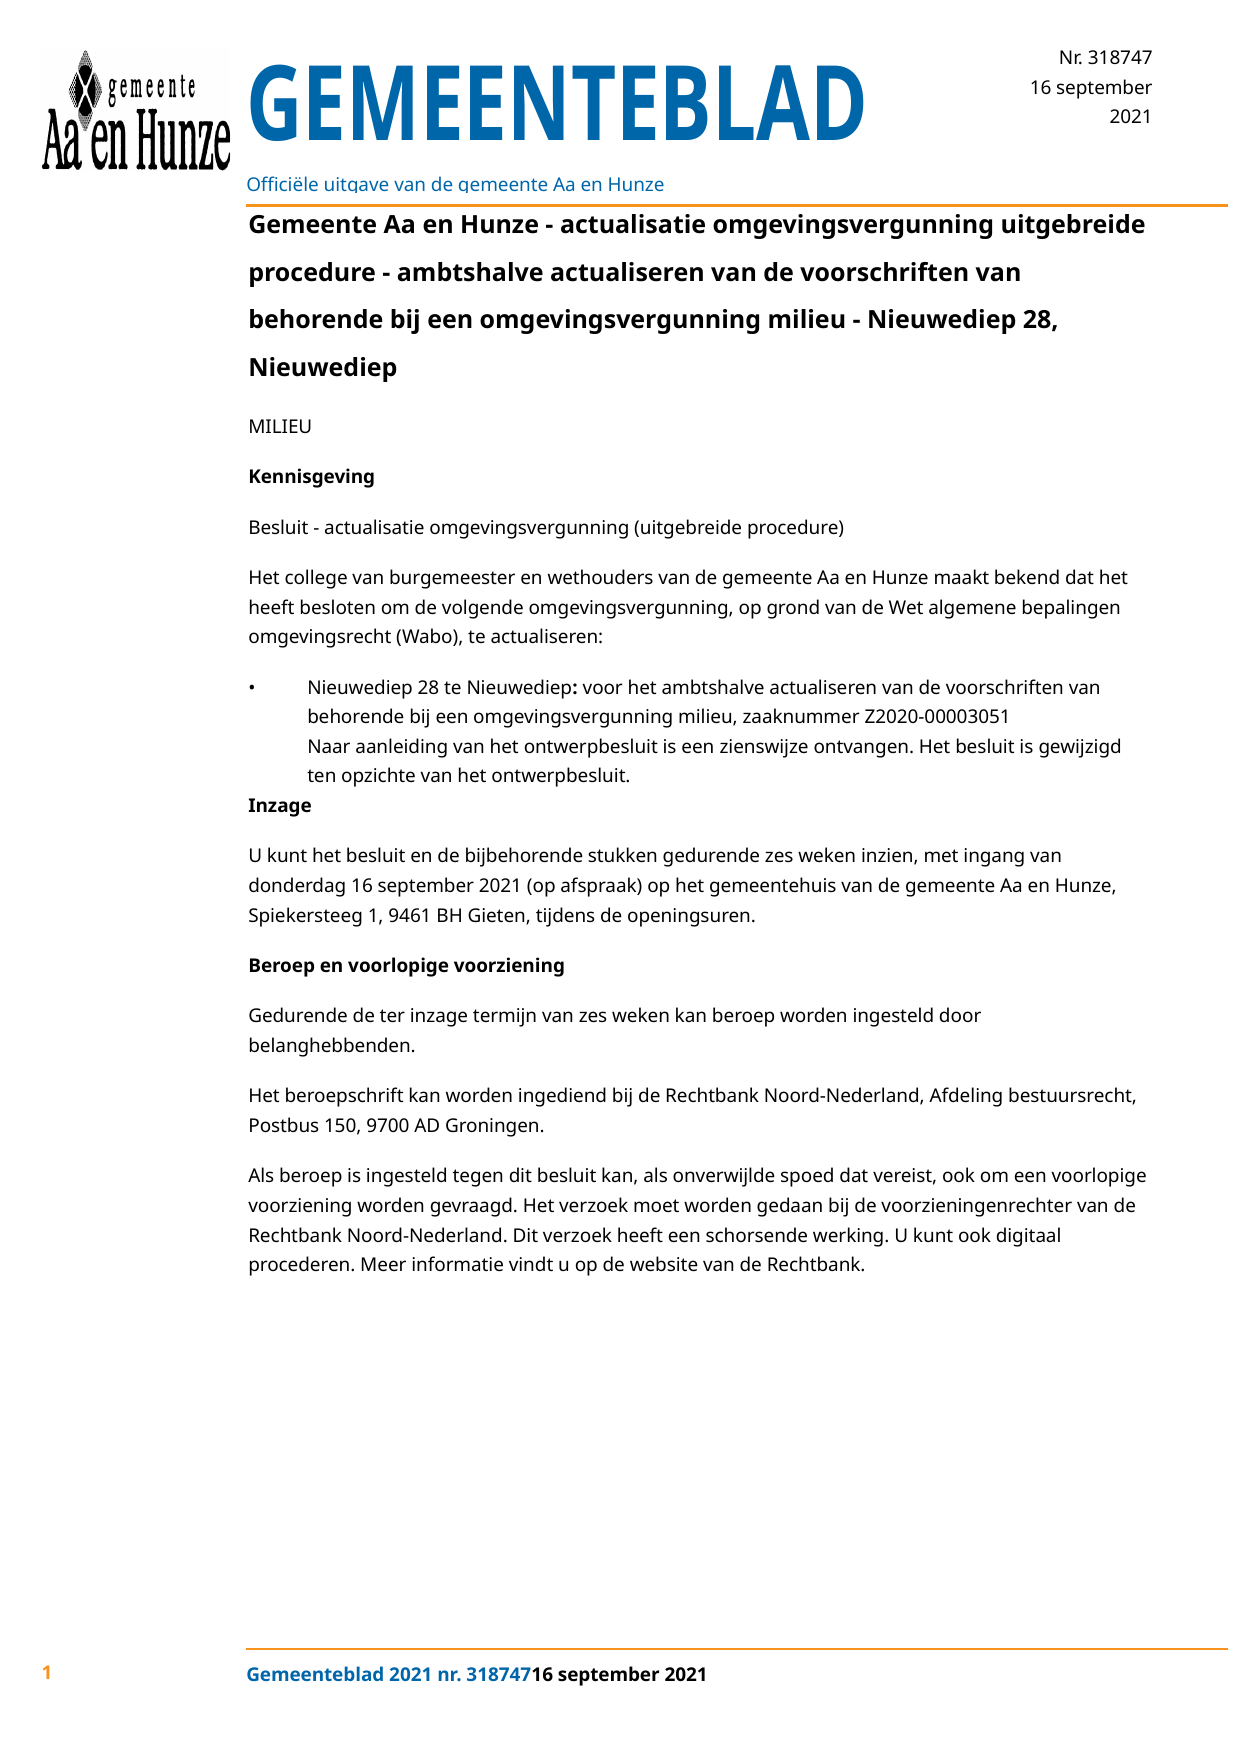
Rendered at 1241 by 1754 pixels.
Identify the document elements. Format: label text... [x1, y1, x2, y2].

text U kunt het besluit en de bijbehorende stukken gedurende zes weken inzien, met ingang van donderdag 16 september 2021 (op afspraak) op het gemeentehuis van de gemeente Aa en Hunze, Spiekersteeg 1, 9461 BH Gieten, tijdens de openingsuren. [248, 843, 1152, 928]
text Het beroepschrift kan worden ingediend bij de Rechtbank Noord-Nederland, Afdeling bestuursrecht, Postbus 150, 9700 AD Groningen. [248, 1083, 1152, 1138]
text Inzage [248, 792, 1152, 818]
text Beroep en voorlopige voorziening [248, 952, 1152, 978]
text Kennisgeving [248, 463, 1152, 489]
text Gedurende de ter inzage termijn van zes weken kan beroep worden ingesteld door belanghebbenden. [248, 1003, 1152, 1058]
text Gemeente Aa en Hunze - actualisatie omgevingsvergunning uitgebreide procedure - ambtshalve actualiseren van de voorschriften van behorende bij een omgevingsvergunning milieu - Nieuwediep 28, Nieuwediep [248, 207, 1152, 384]
picture [41, 47, 231, 172]
list Naar aanleiding van het ontwerpbesluit is een zienswijze ontvangen. Het besluit is gewijzigd ten opzichte van het ontwerpbesluit. [248, 733, 1152, 788]
text Het college van burgemeester en wethouders van de gemeente Aa en Hunze maakt bekend dat het heeft besloten om de volgende omgevingsvergunning, op grond van de Wet algemene bepalingen omgevingsrecht (Wabo), te actualiseren: [248, 564, 1152, 649]
text Besluit - actualisatie omgevingsvergunning (uitgebreide procedure) [248, 514, 1152, 540]
text Als beroep is ingesteld tegen dit besluit kan, als onverwijlde spoed dat vereist, ook om een voorlopige voorziening worden gevraagd. Het verzoek moet worden gedaan bij de voorzieningenrechter van de Rechtbank Noord-Nederland. Dit verzoek heeft een schorsende werking. U kunt ook digitaal procederen. Meer informatie vindt u op de website van de Rechtbank. [248, 1163, 1152, 1277]
text MILIEU [248, 413, 1152, 439]
list Nieuwediep 28 te Nieuwediep: voor het ambtshalve actualiseren van de voorschriften van behorende bij een omgevingsvergunning milieu, zaaknummer Z2020-00003051 [248, 674, 1152, 729]
